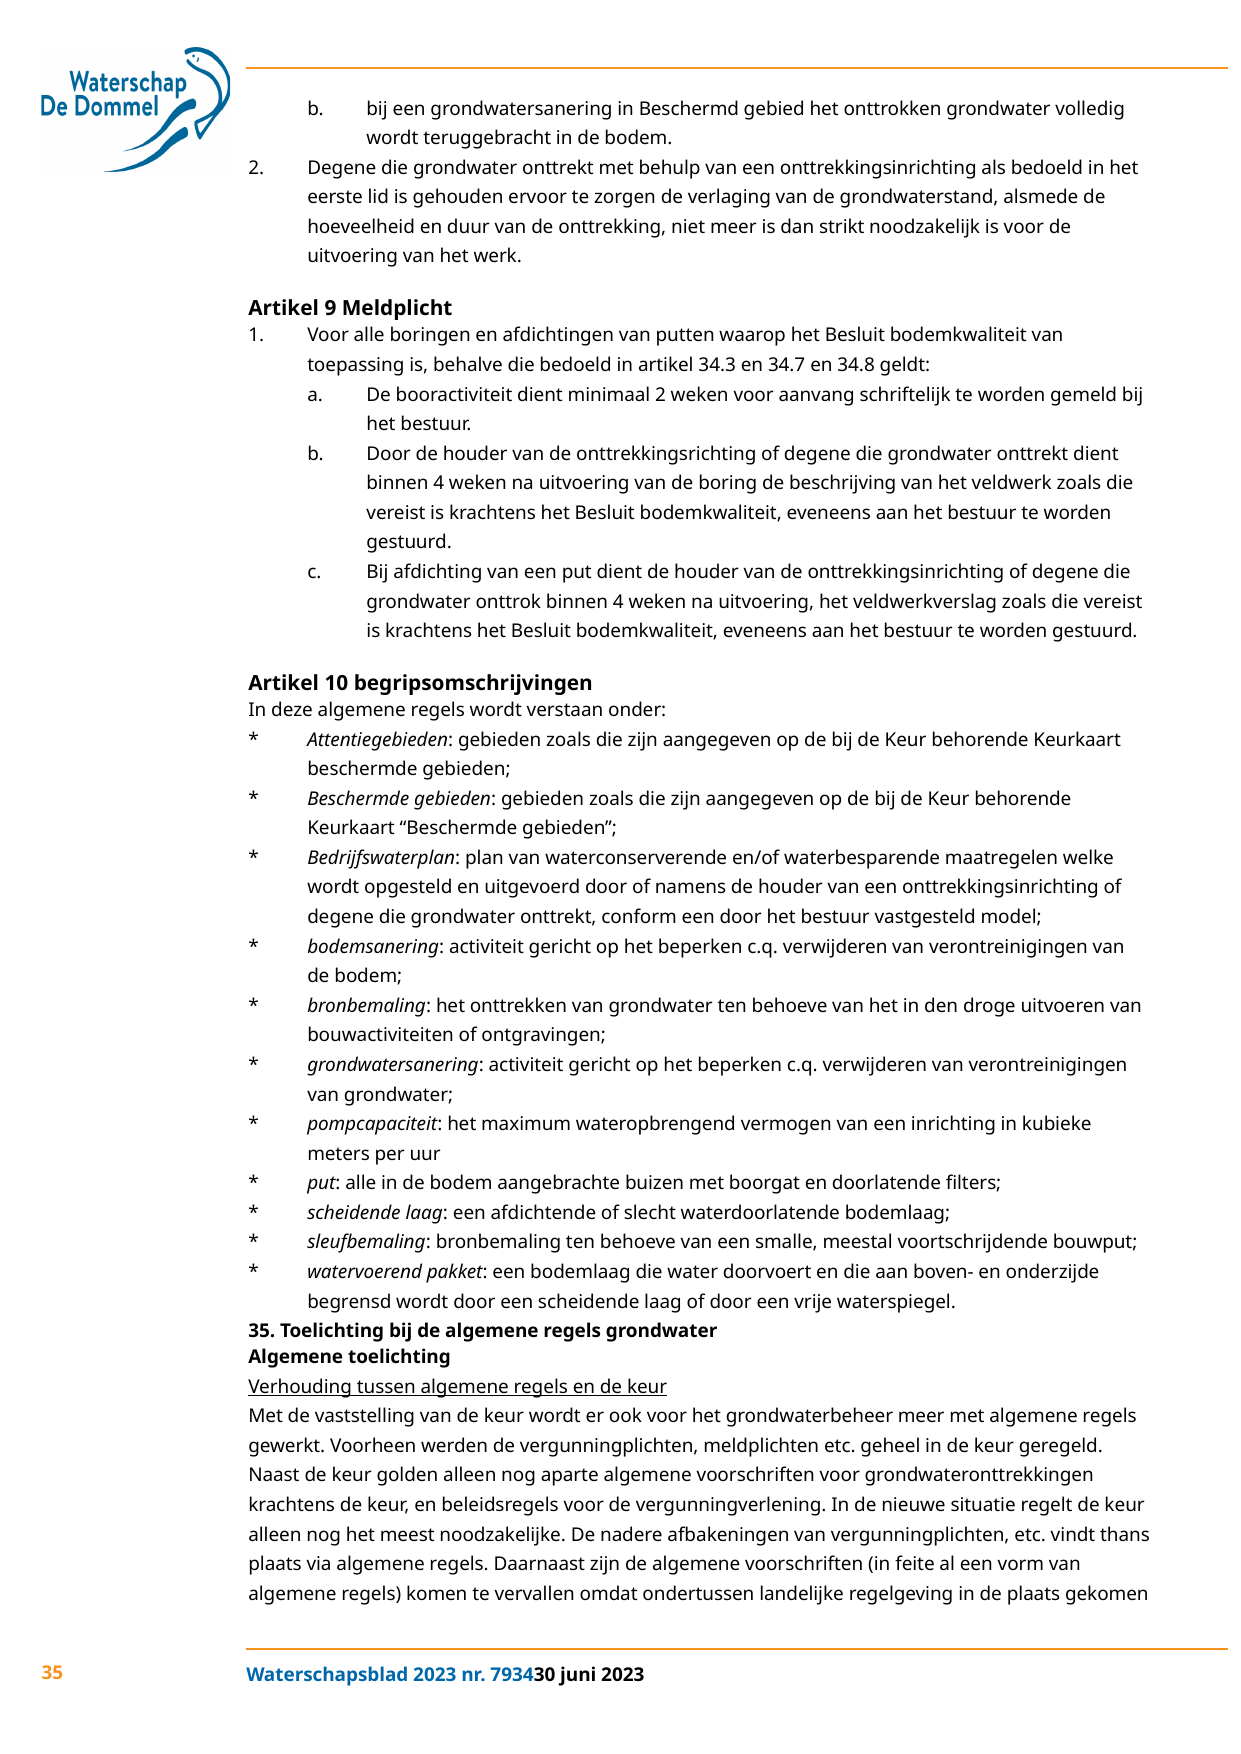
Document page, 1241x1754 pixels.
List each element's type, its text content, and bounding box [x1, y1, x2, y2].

list Bij afdichting van een put dient de houder van de onttrekkingsinrichting of degene die grondwater onttrok binnen 4 weken na uitvoering, het veldwerkverslag zoals die vereist is krachtens het Besluit bodemkwaliteit, eveneens aan het bestuur te worden gestuurd. [307, 558, 1152, 643]
picture [204, 47, 231, 76]
list Door de houder van de onttrekkingsrichting of degene die grondwater onttrekt dient binnen 4 weken na uitvoering van de boring de beschrijving van het veldwerk zoals die vereist is krachtens het Besluit bodemkwaliteit, eveneens aan het bestuur te worden gestuurd. [307, 440, 1152, 554]
list bronbemaling: het onttrekken van grondwater ten behoeve van het in den droge uitvoeren van bouwactiviteiten of ontgravingen; [248, 992, 1152, 1047]
list De booractiviteit dient minimaal 2 weken voor aanvang schriftelijk te worden gemeld bij het bestuur. [307, 381, 1152, 436]
text In deze algemene regels wordt verstaan onder: [248, 696, 1152, 722]
list Attentiegebieden: gebieden zoals die zijn aangegeven op de bij de Keur behorende Keurkaart beschermde gebieden; [248, 726, 1152, 781]
picture [45, 99, 51, 111]
list Bedrijfswaterplan: plan van waterconserverende en/of waterbesparende maatregelen welke wordt opgesteld en uitgevoerd door of namens de houder van een onttrekkingsinrichting of degene die grondwater onttrekt, conform een door het bestuur vastgesteld model; [248, 844, 1152, 929]
text Verhouding tussen algemene regels en de keur [248, 1373, 1152, 1398]
list bij een grondwatersanering in Beschermd gebied het onttrokken grondwater volledig wordt teruggebracht in de bodem. [307, 95, 1152, 150]
text Algemene toelichting [248, 1343, 1152, 1369]
list bodemsanering: activiteit gericht op het beperken c.q. verwijderen van verontreinigingen van de bodem; [248, 933, 1152, 988]
list grondwatersanering: activiteit gericht op het beperken c.q. verwijderen van verontreinigingen van grondwater; [248, 1051, 1152, 1107]
picture [41, 47, 231, 172]
list scheidende laag: een afdichtende of slecht waterdoorlatende bodemlaag; [248, 1199, 1152, 1225]
list Beschermde gebieden: gebieden zoals die zijn aangegeven op de bij de Keur behorende Keurkaart “Beschermde gebieden”; [248, 785, 1152, 840]
list watervoerend pakket: een bodemlaag die water doorvoert en die aan boven- en onderzijde begrensd wordt door een scheidende laag of door een vrije waterspiegel. [248, 1258, 1152, 1314]
list Voor alle boringen en afdichtingen van putten waarop het Besluit bodemkwaliteit van toepassing is, behalve die bedoeld in artikel 34.3 en 34.7 en 34.8 geldt: [248, 322, 1152, 377]
text Artikel 10 begripsomschrijvingen [248, 668, 1152, 696]
text Met de vaststelling van de keur wordt er ook voor het grondwaterbeheer meer met algemene regels gewerkt. Voorheen werden de vergunningplichten, meldplichten etc. geheel in de keur geregeld. Naast de keur golden alleen nog aparte algemene voorschriften voor grondwateronttrekkingen krachtens de keur, en beleidsregels voor de vergunningverlening. In de nieuwe situatie regelt de keur alleen nog het meest noodzakelijke. De nadere afbakeningen van vergunningplichten, etc. vindt thans plaats via algemene regels. Daarnaast zijn de algemene voorschriften (in feite al een vorm van algemene regels) komen te vervallen omdat ondertussen landelijke regelgeving in de plaats gekomen [248, 1402, 1152, 1606]
picture [198, 118, 210, 131]
list Degene die grondwater onttrekt met behulp van een onttrekkingsinrichting als bedoeld in het eerste lid is gehouden ervoor te zorgen de verlaging van de grondwaterstand, alsmede de hoeveelheid en duur van de onttrekking, niet meer is dan strikt noodzakelijk is voor de uitvoering van het werk. [248, 154, 1152, 268]
list put: alle in de bodem aangebrachte buizen met boorgat en doorlatende filters; [248, 1169, 1152, 1195]
text Artikel 9 Meldplicht [248, 293, 1152, 322]
list sleufbemaling: bronbemaling ten behoeve van een smalle, meestal voortschrijdende bouwput; [248, 1229, 1152, 1254]
list pompcapaciteit: het maximum wateropbrengend vermogen van een inrichting in kubieke meters per uur [248, 1110, 1152, 1166]
text 35. Toelichting bij de algemene regels grondwater [248, 1317, 1152, 1343]
